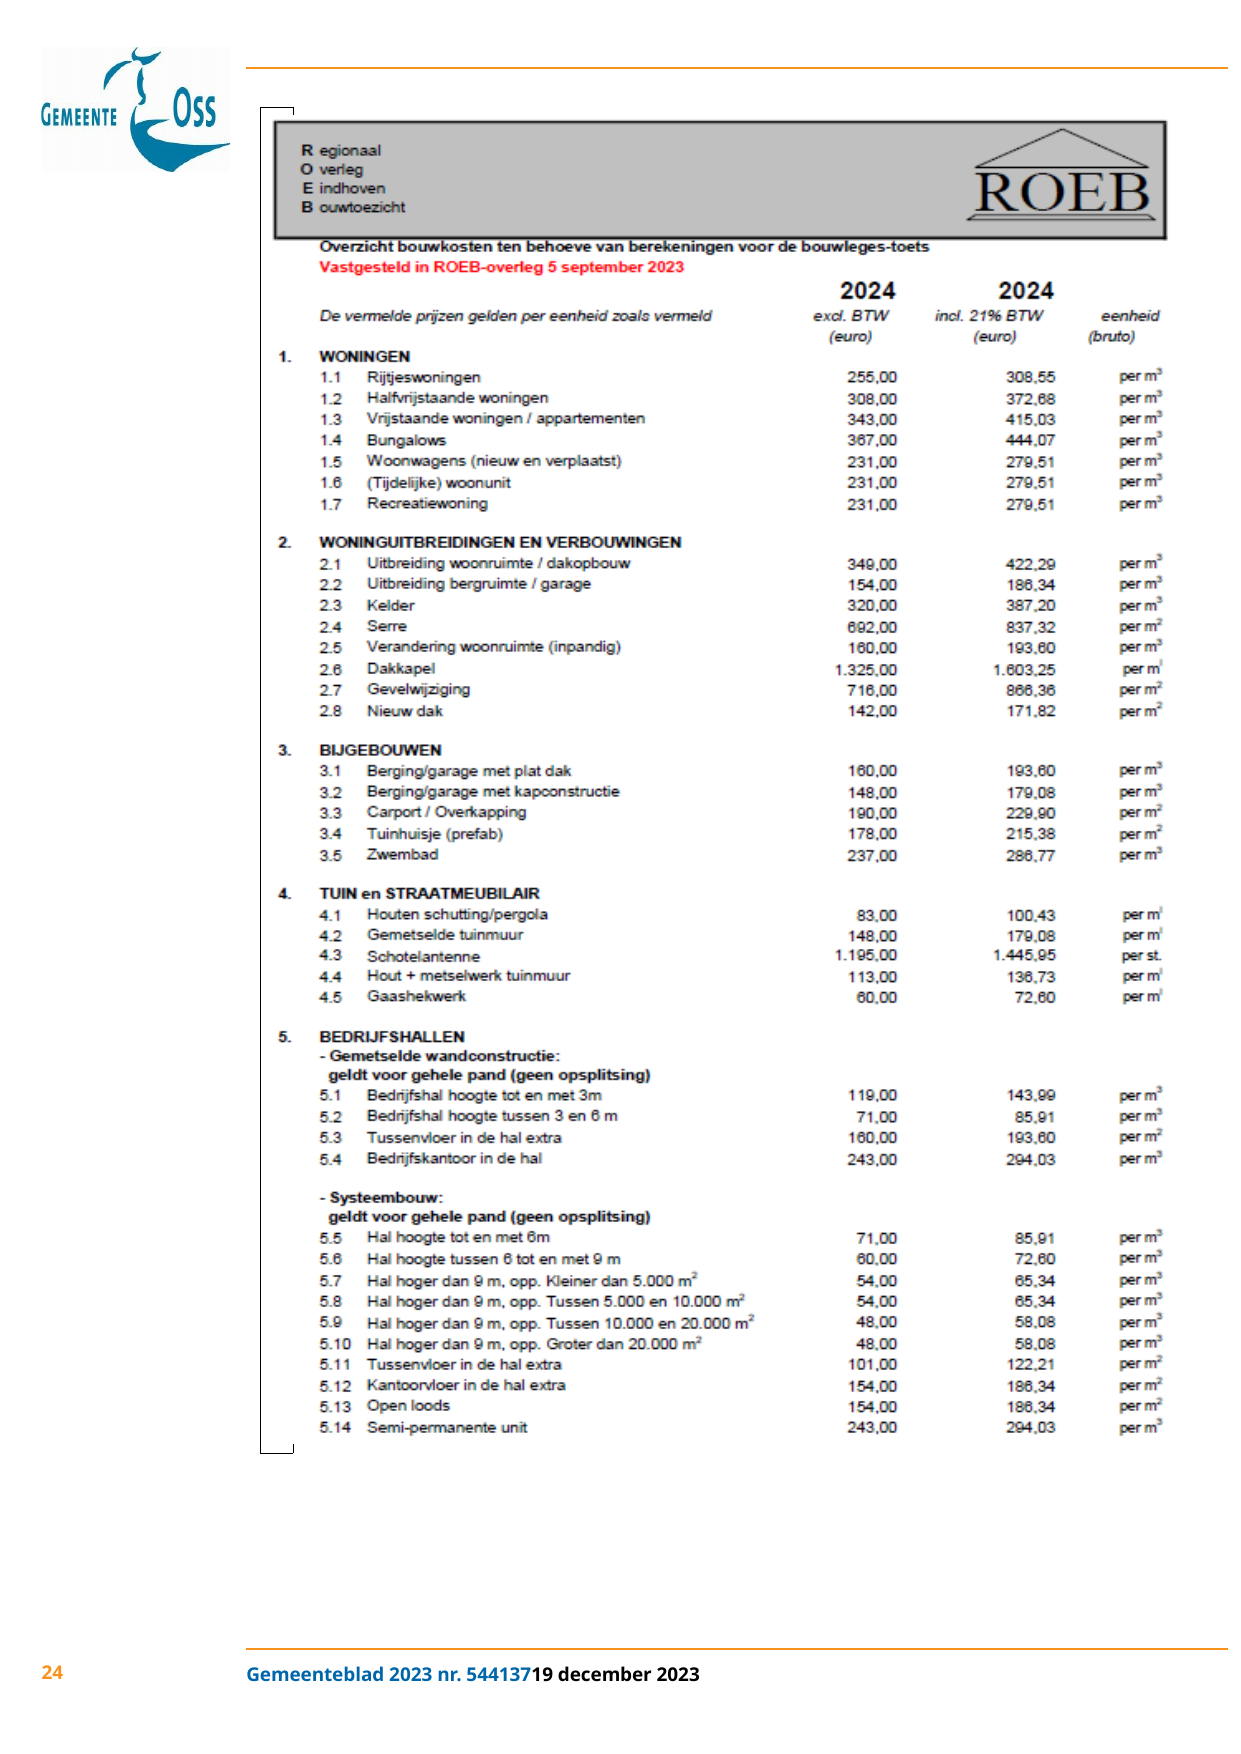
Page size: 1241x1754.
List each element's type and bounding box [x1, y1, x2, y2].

picture [268, 115, 1173, 1444]
picture [41, 47, 231, 172]
